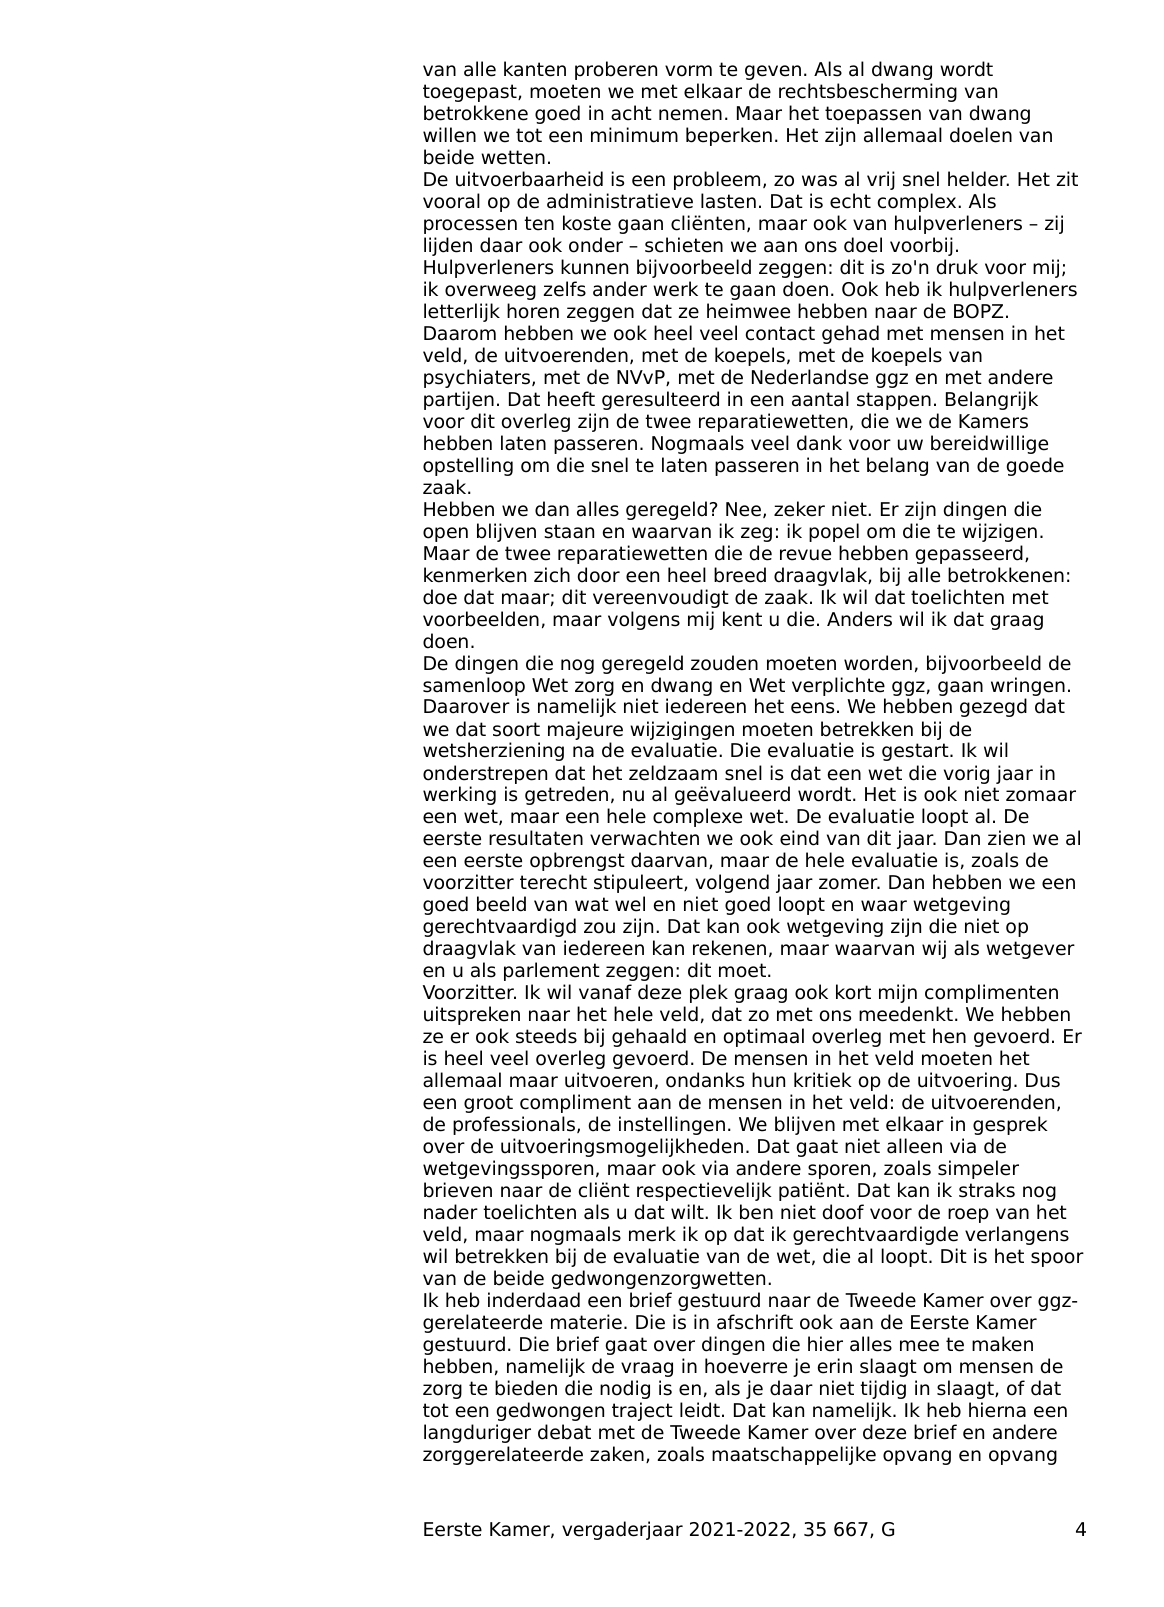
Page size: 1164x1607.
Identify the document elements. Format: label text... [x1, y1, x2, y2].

text Voorzitter. Ik wil vanaf deze plek graag ook kort mijn complimenten uitspreken naar het hele veld, dat zo met ons meedenkt. We hebben ze er ook steeds bij gehaald en optimaal overleg met hen gevoerd. Er is heel veel overleg gevoerd. De mensen in het veld moeten het allemaal maar uitvoeren, ondanks hun kritiek op de uitvoering. Dus een groot compliment aan de mensen in het veld: de uitvoerenden, de professionals, de instellingen. We blijven met elkaar in gesprek over de uitvoeringsmogelijkheden. Dat gaat niet alleen via de wetgevingssporen, maar ook via andere sporen, zoals simpeler brieven naar de cliënt respectievelijk patiënt. Dat kan ik straks nog nader toelichten als u dat wilt. Ik ben niet doof voor de roep van het veld, maar nogmaals merk ik op dat ik gerechtvaardigde verlangens wil betrekken bij de evaluatie van de wet, die al loopt. Dit is het spoor van de beide gedwongenzorgwetten. [422, 982, 1087, 1290]
text Ik heb inderdaad een brief gestuurd naar de Tweede Kamer over ggz-gerelateerde materie. Die is in afschrift ook aan de Eerste Kamer gestuurd. Die brief gaat over dingen die hier alles mee te maken hebben, namelijk de vraag in hoeverre je erin slaagt om mensen de zorg te bieden die nodig is en, als je daar niet tijdig in slaagt, of dat tot een gedwongen traject leidt. Dat kan namelijk. Ik heb hierna een langduriger debat met de Tweede Kamer over deze brief en andere zorggerelateerde zaken, zoals maatschappelijke opvang en opvang [422, 1290, 1087, 1466]
text De dingen die nog geregeld zouden moeten worden, bijvoorbeeld de samenloop Wet zorg en dwang en Wet verplichte ggz, gaan wringen. Daarover is namelijk niet iedereen het eens. We hebben gezegd dat we dat soort majeure wijzigingen moeten betrekken bij de wetsherziening na de evaluatie. Die evaluatie is gestart. Ik wil onderstrepen dat het zeldzaam snel is dat een wet die vorig jaar in werking is getreden, nu al geëvalueerd wordt. Het is ook niet zomaar een wet, maar een hele complexe wet. De evaluatie loopt al. De eerste resultaten verwachten we ook eind van dit jaar. Dan zien we al een eerste opbrengst daarvan, maar de hele evaluatie is, zoals de voorzitter terecht stipuleert, volgend jaar zomer. Dan hebben we een goed beeld van wat wel en niet goed loopt en waar wetgeving gerechtvaardigd zou zijn. Dat kan ook wetgeving zijn die niet op draagvlak van iedereen kan rekenen, maar waarvan wij als wetgever en u als parlement zeggen: dit moet. [422, 652, 1087, 982]
text Hebben we dan alles geregeld? Nee, zeker niet. Er zijn dingen die open blijven staan en waarvan ik zeg: ik popel om die te wijzigen. Maar de twee reparatiewetten die de revue hebben gepasseerd, kenmerken zich door een heel breed draagvlak, bij alle betrokkenen: doe dat maar; dit vereenvoudigt de zaak. Ik wil dat toelichten met voorbeelden, maar volgens mij kent u die. Anders wil ik dat graag doen. [422, 499, 1087, 652]
text De uitvoerbaarheid is een probleem, zo was al vrij snel helder. Het zit vooral op de administratieve lasten. Dat is echt complex. Als processen ten koste gaan cliënten, maar ook van hulpverleners – zij lijden daar ook onder – schieten we aan ons doel voorbij. Hulpverleners kunnen bijvoorbeeld zeggen: dit is zo'n druk voor mij; ik overweeg zelfs ander werk te gaan doen. Ook heb ik hulpverleners letterlijk horen zeggen dat ze heimwee hebben naar de BOPZ. Daarom hebben we ook heel veel contact gehad met mensen in het veld, de uitvoerenden, met de koepels, met de koepels van psychiaters, met de NVvP, met de Nederlandse ggz en met andere partijen. Dat heeft geresulteerd in een aantal stappen. Belangrijk voor dit overleg zijn de twee reparatiewetten, die we de Kamers hebben laten passeren. Nogmaals veel dank voor uw bereidwillige opstelling om die snel te laten passeren in het belang van de goede zaak. [422, 169, 1087, 499]
text van alle kanten proberen vorm te geven. Als al dwang wordt toegepast, moeten we met elkaar de rechtsbescherming van betrokkene goed in acht nemen. Maar het toepassen van dwang willen we tot een minimum beperken. Het zijn allemaal doelen van beide wetten. [422, 59, 1087, 169]
